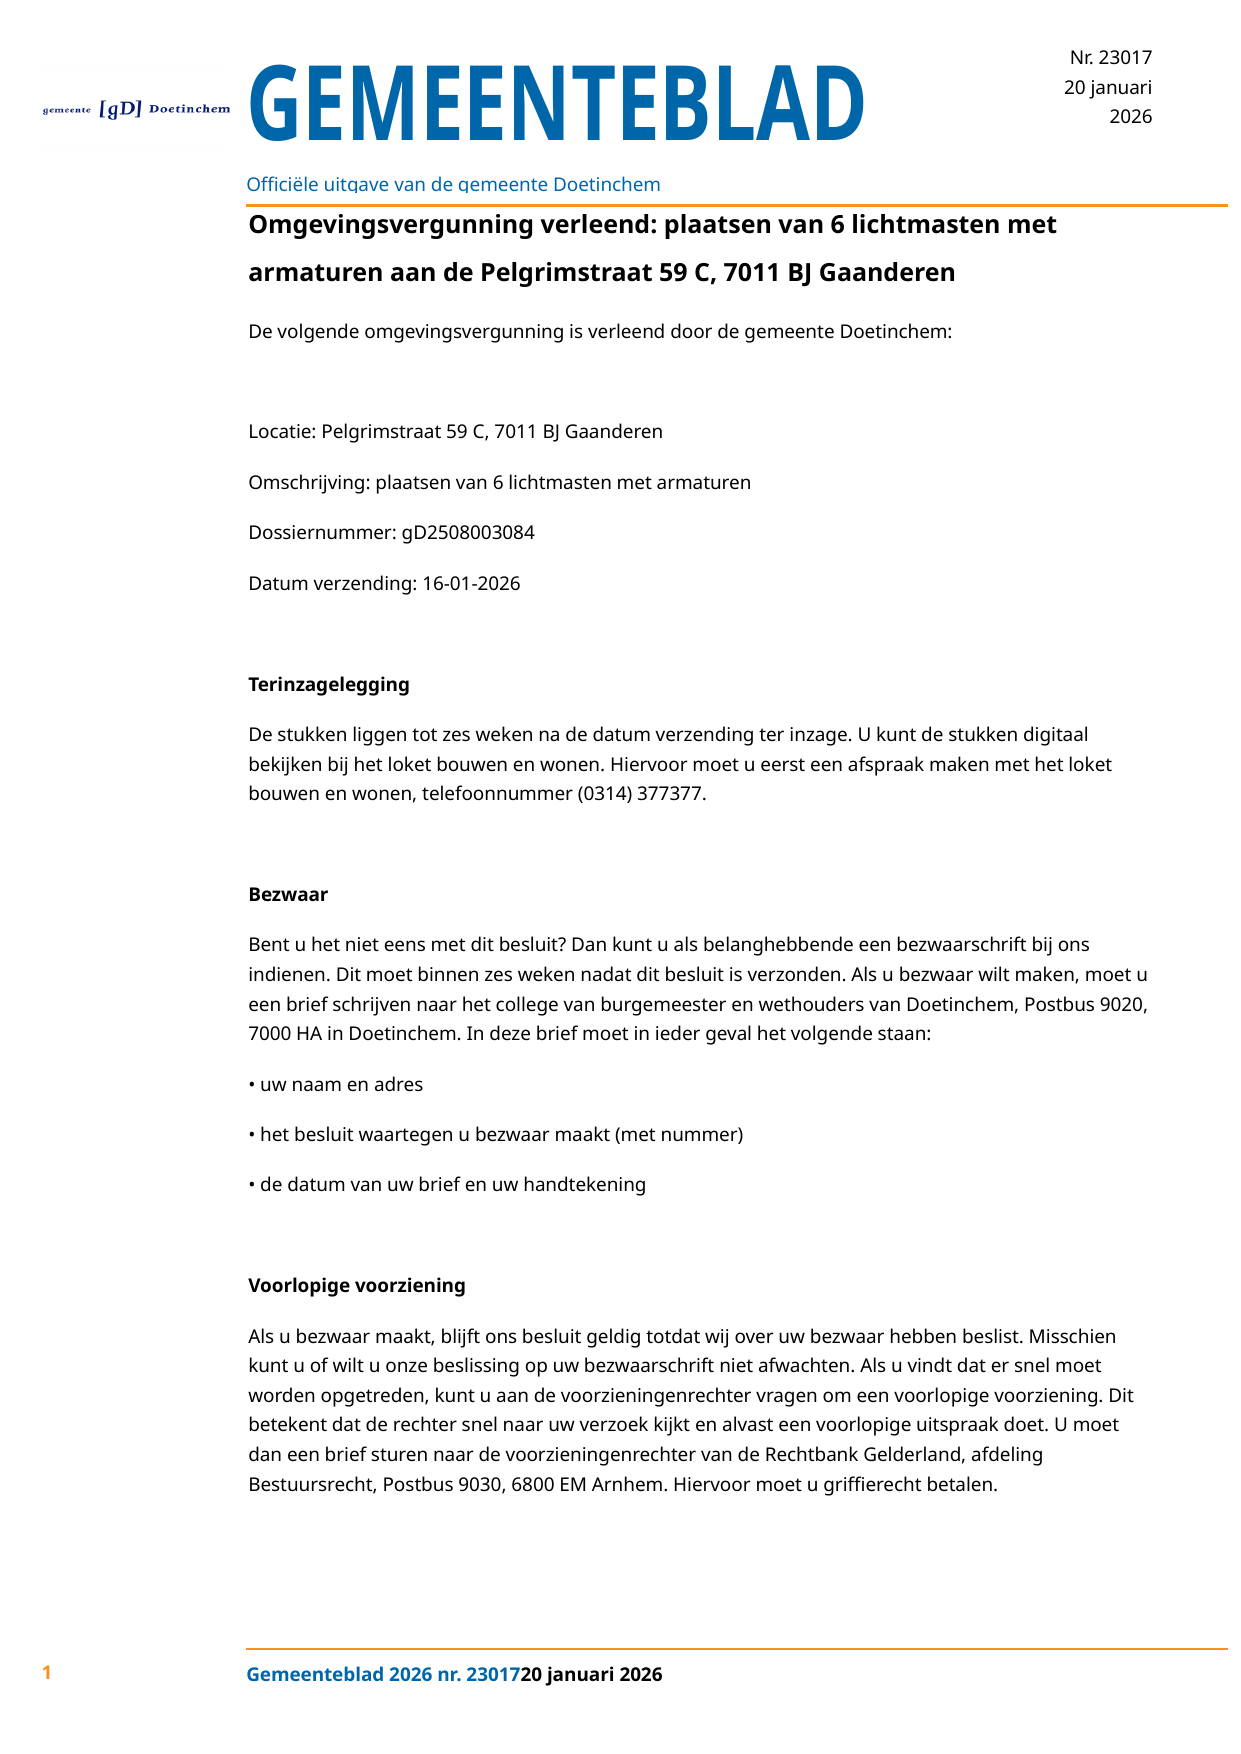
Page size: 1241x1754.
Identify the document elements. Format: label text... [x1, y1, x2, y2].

text Bezwaar [248, 881, 1152, 907]
text • uw naam en adres [248, 1071, 1152, 1097]
text Datum verzending: 16-01-2026 [248, 570, 1152, 596]
text De stukken liggen tot zes weken na de datum verzending ter inzage. U kunt de stukken digitaal bekijken bij het loket bouwen en wonen. Hiervoor moet u eerst een afspraak maken met het loket bouwen en wonen, telefoonnummer (0314) 377377. [248, 721, 1152, 806]
text • de datum van uw brief en uw handtekening [248, 1172, 1152, 1197]
text • het besluit waartegen u bezwaar maakt (met nummer) [248, 1121, 1152, 1147]
text Omschrijving: plaatsen van 6 lichtmasten met armaturen [248, 469, 1152, 495]
text Als u bezwaar maakt, blijft ons besluit geldig totdat wij over uw bezwaar hebben beslist. Misschien kunt u of wilt u onze beslissing op uw bezwaarschrift niet afwachten. Als u vindt dat er snel moet worden opgetreden, kunt u aan de voorzieningenrechter vragen om een voorlopige voorziening. Dit betekent dat de rechter snel naar uw verzoek kijkt en alvast een voorlopige uitspraak doet. U moet dan een brief sturen naar de voorzieningenrechter van de Rechtbank Gelderland, afdeling Bestuursrecht, Postbus 9030, 6800 EM Arnhem. Hiervoor moet u griffierecht betalen. [248, 1323, 1152, 1497]
text Omgevingsvergunning verleend: plaatsen van 6 lichtmasten met armaturen aan de Pelgrimstraat 59 C, 7011 BJ Gaanderen [248, 207, 1152, 288]
text Dossiernummer: gD2508003084 [248, 519, 1152, 545]
text Bent u het niet eens met dit besluit? Dan kunt u als belanghebbende een bezwaarschrift bij ons indienen. Dit moet binnen zes weken nadat dit besluit is verzonden. Als u bezwaar wilt maken, moet u een brief schrijven naar het college van burgemeester en wethouders van Doetinchem, Postbus 9020, 7000 HA in Doetinchem. In deze brief moet in ieder geval het volgende staan: [248, 932, 1152, 1046]
picture [41, 47, 231, 172]
text De volgende omgevingsvergunning is verleend door de gemeente Doetinchem: [248, 318, 1152, 344]
text Locatie: Pelgrimstraat 59 C, 7011 BJ Gaanderen [248, 419, 1152, 444]
text Terinzagelegging [248, 671, 1152, 697]
text Voorlopige voorziening [248, 1272, 1152, 1298]
